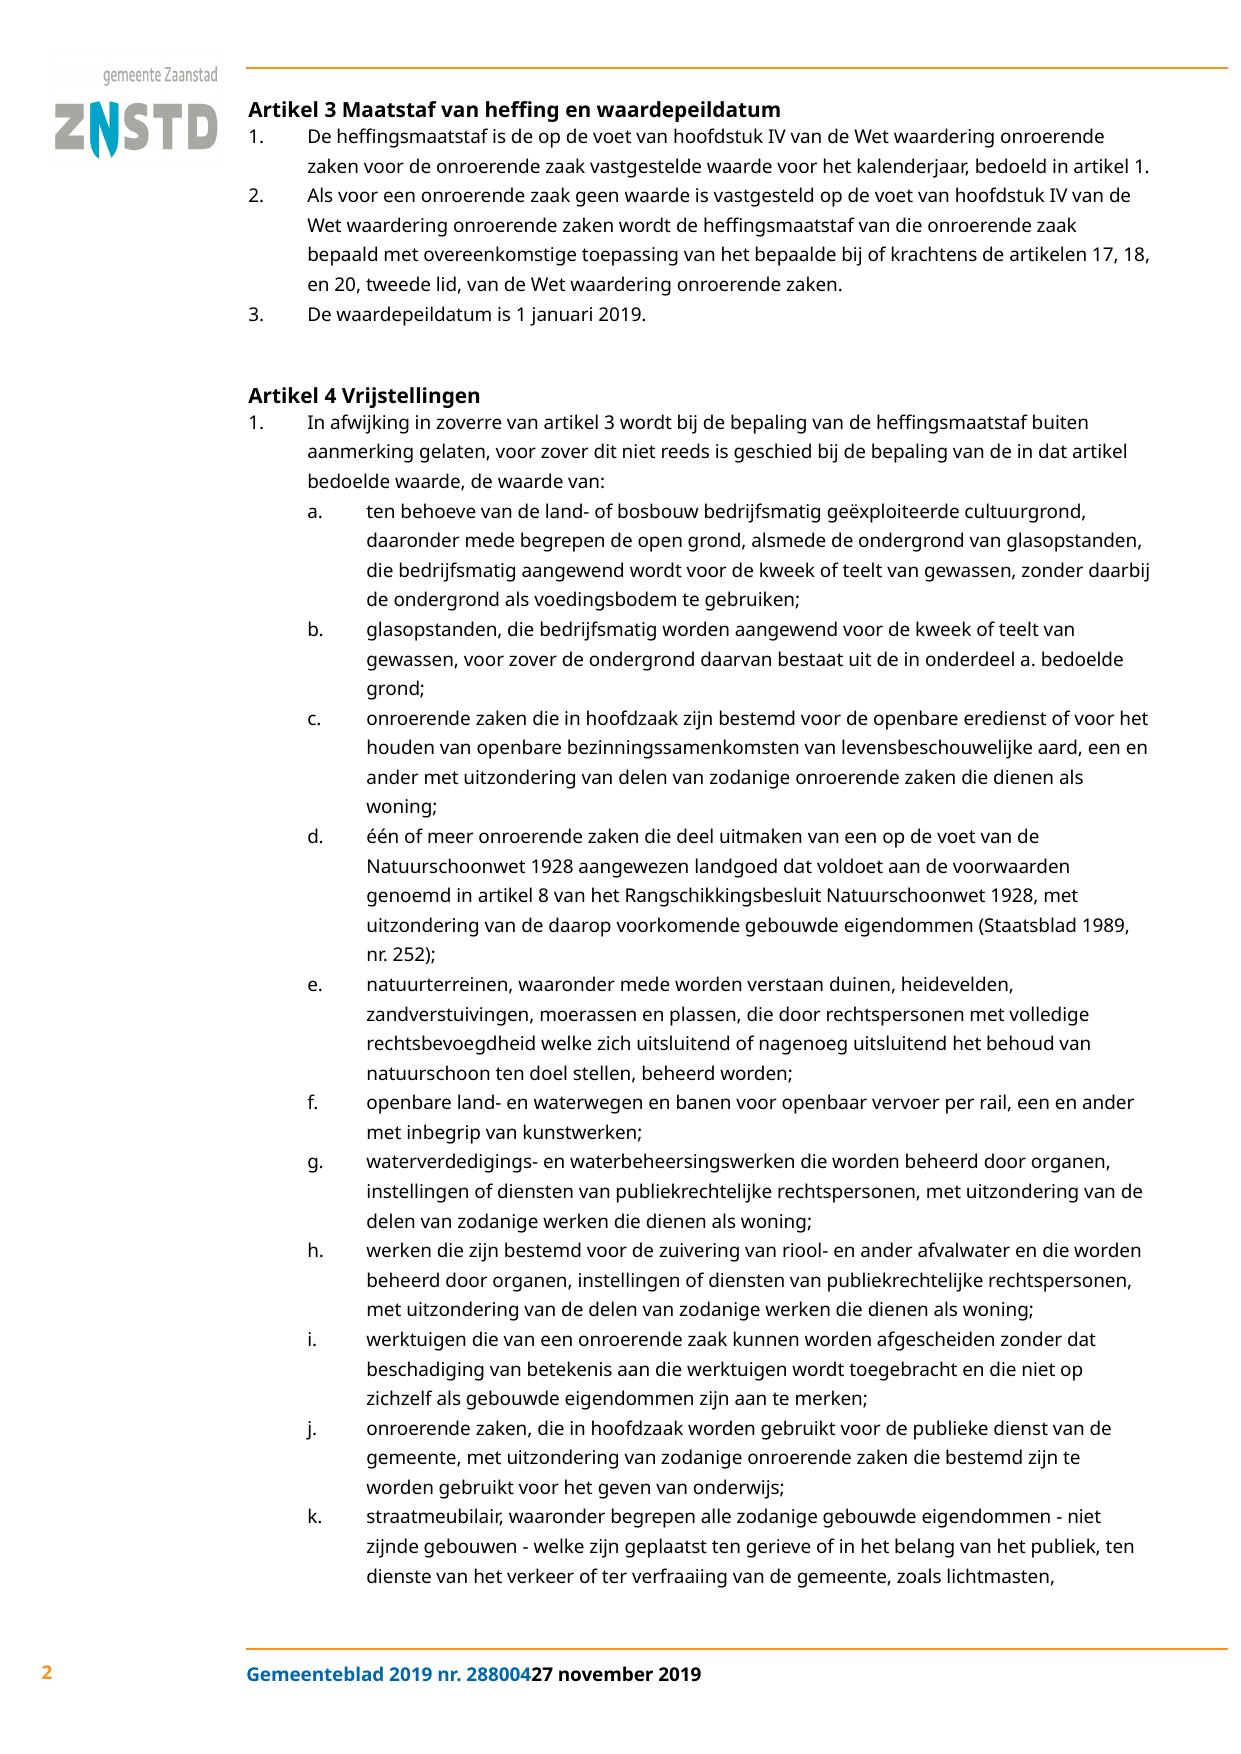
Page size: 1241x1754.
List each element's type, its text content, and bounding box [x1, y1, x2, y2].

list openbare land- en waterwegen en banen voor openbaar vervoer per rail, een en ander met inbegrip van kunstwerken; [307, 1089, 1152, 1145]
list glasopstanden, die bedrijfsmatig worden aangewend voor de kweek of teelt van gewassen, voor zover de ondergrond daarvan bestaat uit de in onderdeel a. bedoelde grond; [307, 616, 1152, 701]
list De waardepeildatum is 1 januari 2019. [248, 301, 1152, 326]
list werktuigen die van een onroerende zaak kunnen worden afgescheiden zonder dat beschadiging van betekenis aan die werktuigen wordt toegebracht en die niet op zichzelf als gebouwde eigendommen zijn aan te merken; [307, 1326, 1152, 1411]
list natuurterreinen, waaronder mede worden verstaan duinen, heidevelden, zandverstuivingen, moerassen en plassen, die door rechtspersonen met volledige rechtsbevoegdheid welke zich uitsluitend of nagenoeg uitsluitend het behoud van natuurschoon ten doel stellen, beheerd worden; [307, 971, 1152, 1086]
list straatmeubilair, waaronder begrepen alle zodanige gebouwde eigendommen - niet zijnde gebouwen - welke zijn geplaatst ten gerieve of in het belang van het publiek, ten dienste van het verkeer of ter verfraaiing van de gemeente, zoals lichtmasten, [307, 1504, 1152, 1589]
picture [41, 47, 231, 172]
list waterverdedigings- en waterbeheersingswerken die worden beheerd door organen, instellingen of diensten van publiekrechtelijke rechtspersonen, met uitzondering van de delen van zodanige werken die dienen als woning; [307, 1149, 1152, 1234]
text Artikel 3 Maatstaf van heffing en waardepeildatum [248, 95, 1152, 123]
list De heffingsmaatstaf is de op de voet van hoofdstuk IV van de Wet waardering onroerende zaken voor de onroerende zaak vastgestelde waarde voor het kalenderjaar, bedoeld in artikel 1. [248, 123, 1152, 178]
list onroerende zaken, die in hoofdzaak worden gebruikt voor de publieke dienst van de gemeente, met uitzondering van zodanige onroerende zaken die bestemd zijn te worden gebruikt voor het geven van onderwijs; [307, 1415, 1152, 1500]
text Artikel 4 Vrijstellingen [248, 381, 1152, 409]
list ten behoeve van de land- of bosbouw bedrijfsmatig geëxploiteerde cultuurgrond, daaronder mede begrepen de open grond, alsmede de ondergrond van glasopstanden, die bedrijfsmatig aangewend wordt voor de kweek of teelt van gewassen, zonder daarbij de ondergrond als voedingsbodem te gebruiken; [307, 498, 1152, 612]
list één of meer onroerende zaken die deel uitmaken van een op de voet van de Natuurschoonwet 1928 aangewezen landgoed dat voldoet aan de voorwaarden genoemd in artikel 8 van het Rangschikkingsbesluit Natuurschoonwet 1928, met uitzondering van de daarop voorkomende gebouwde eigendommen (Staatsblad 1989, nr. 252); [307, 823, 1152, 967]
list In afwijking in zoverre van artikel 3 wordt bij de bepaling van de heffingsmaatstaf buiten aanmerking gelaten, voor zover dit niet reeds is geschied bij de bepaling van de in dat artikel bedoelde waarde, de waarde van: [248, 409, 1152, 494]
list onroerende zaken die in hoofdzaak zijn bestemd voor de openbare eredienst of voor het houden van openbare bezinningssamenkomsten van levensbeschouwelijke aard, een en ander met uitzondering van delen van zodanige onroerende zaken die dienen als woning; [307, 705, 1152, 819]
list werken die zijn bestemd voor de zuivering van riool- en ander afvalwater en die worden beheerd door organen, instellingen of diensten van publiekrechtelijke rechtspersonen, met uitzondering van de delen van zodanige werken die dienen als woning; [307, 1237, 1152, 1322]
list Als voor een onroerende zaak geen waarde is vastgesteld op de voet van hoofdstuk IV van de Wet waardering onroerende zaken wordt de heffingsmaatstaf van die onroerende zaak bepaald met overeenkomstige toepassing van het bepaalde bij of krachtens de artikelen 17, 18, en 20, tweede lid, van de Wet waardering onroerende zaken. [248, 182, 1152, 297]
